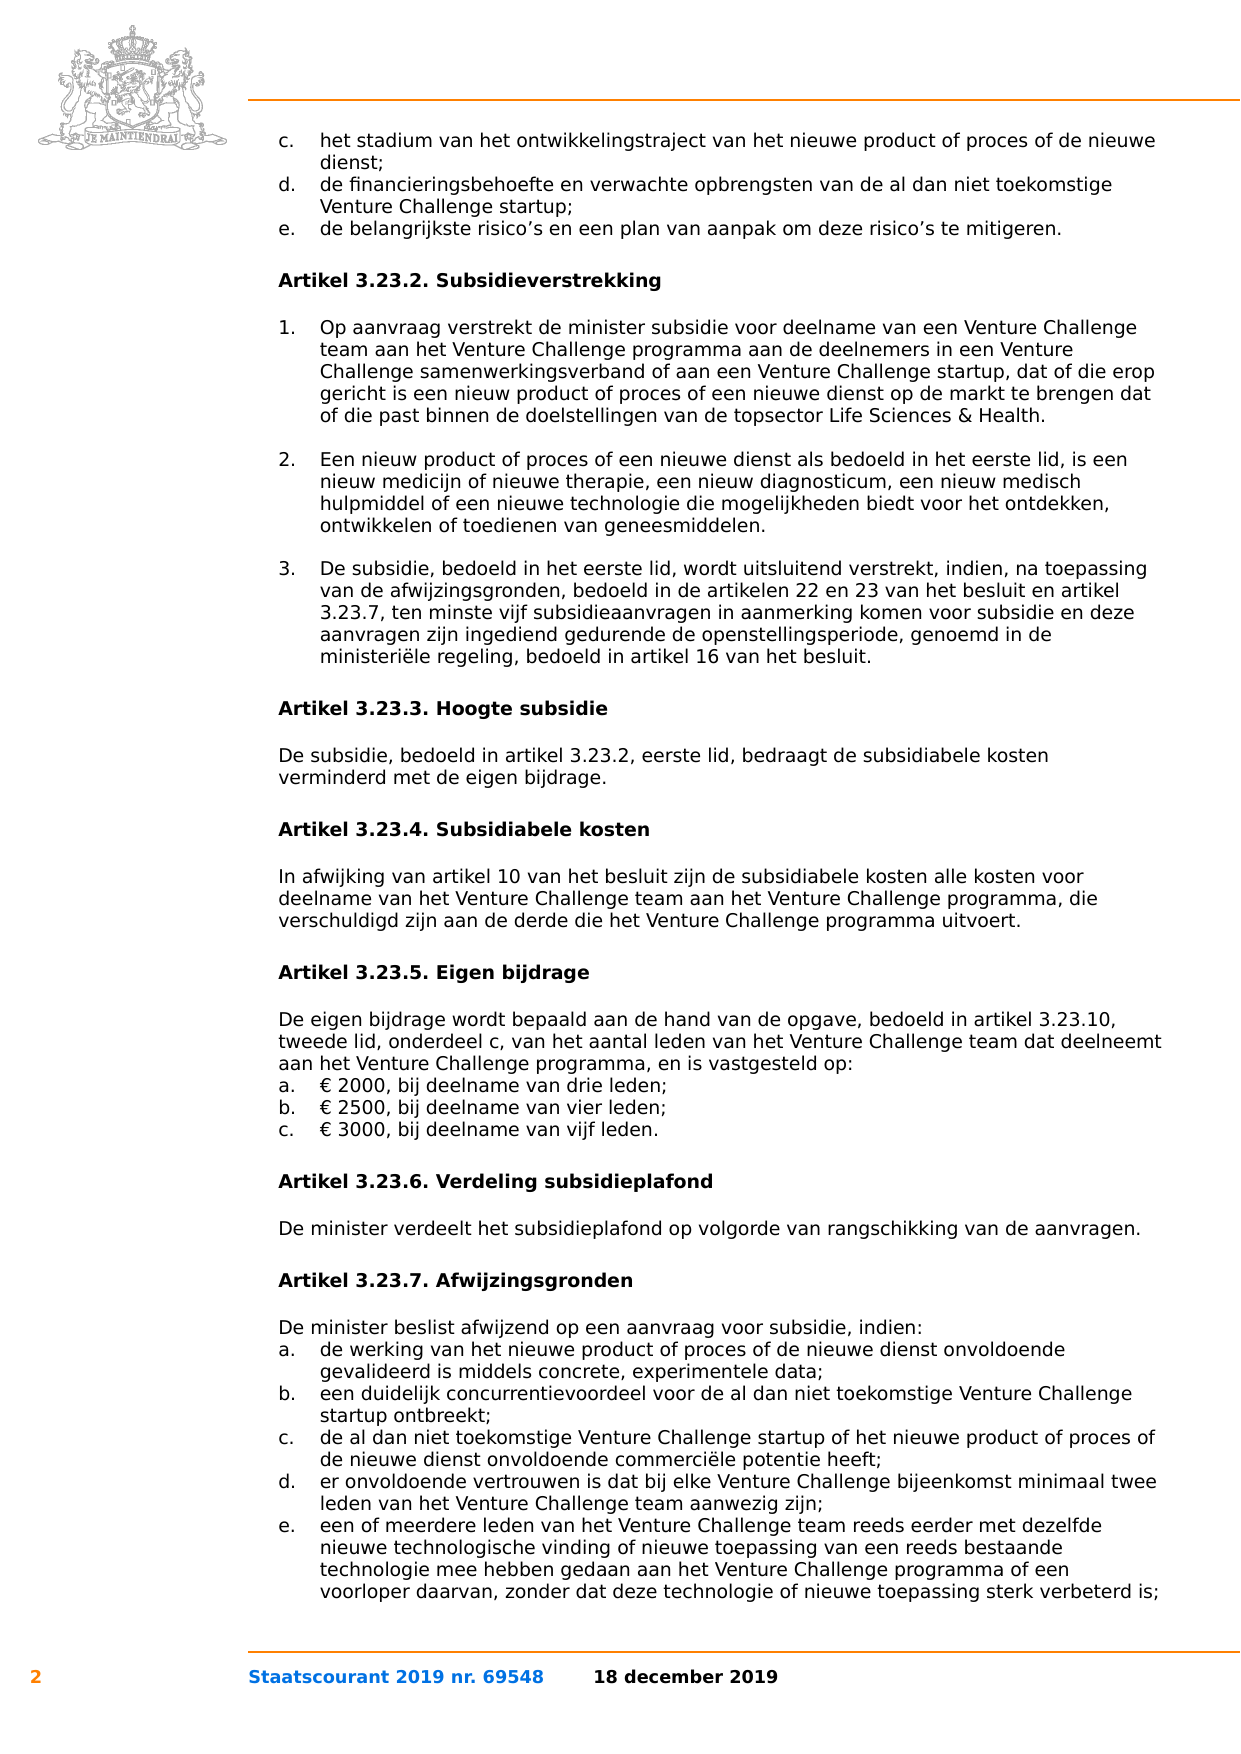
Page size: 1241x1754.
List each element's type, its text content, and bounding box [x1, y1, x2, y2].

text De minister beslist afwijzend op een aanvraag voor subsidie, indien: [278, 1317, 1163, 1339]
text 2. Een nieuw product of proces of een nieuwe dienst als bedoeld in het eerste lid, is een nieuw medicijn of nieuwe therapie, een nieuw diagnosticum, een nieuw medisch hulpmiddel of een nieuwe technologie die mogelijkheden biedt voor het ontdekken, ontwikkelen of toedienen van geneesmiddelen. [278, 448, 1163, 536]
text In afwijking van artikel 10 van het besluit zijn de subsidiabele kosten alle kosten voor deelname van het Venture Challenge team aan het Venture Challenge programma, die verschuldigd zijn aan de derde die het Venture Challenge programma uitvoert. [278, 866, 1163, 932]
text b. € 2500, bij deelname van vier leden; [278, 1097, 1163, 1119]
text De eigen bijdrage wordt bepaald aan de hand van de opgave, bedoeld in artikel 3.23.10, tweede lid, onderdeel c, van het aantal leden van het Venture Challenge team dat deelneemt aan het Venture Challenge programma, en is vastgesteld op: [278, 1009, 1163, 1075]
text De subsidie, bedoeld in artikel 3.23.2, eerste lid, bedraagt de subsidiabele kosten verminderd met de eigen bijdrage. [278, 745, 1163, 789]
subtitle Artikel 3.23.6. Verdeling subsidieplafond [278, 1171, 1163, 1193]
text De minister verdeelt het subsidieplafond op volgorde van rangschikking van de aanvragen. [278, 1218, 1163, 1240]
text b. een duidelijk concurrentievoordeel voor de al dan niet toekomstige Venture Challenge startup ontbreekt; [278, 1383, 1163, 1427]
subtitle Artikel 3.23.4. Subsidiabele kosten [278, 819, 1163, 841]
picture [38, 25, 227, 150]
text c. het stadium van het ontwikkelingstraject van het nieuwe product of proces of de nieuwe dienst; [278, 130, 1163, 174]
text d. de financieringsbehoefte en verwachte opbrengsten van de al dan niet toekomstige Venture Challenge startup; [278, 174, 1163, 218]
text d. er onvoldoende vertrouwen is dat bij elke Venture Challenge bijeenkomst minimaal twee leden van het Venture Challenge team aanwezig zijn; [278, 1471, 1163, 1515]
text 1. Op aanvraag verstrekt de minister subsidie voor deelname van een Venture Challenge team aan het Venture Challenge programma aan de deelnemers in een Venture Challenge samenwerkingsverband of aan een Venture Challenge startup, dat of die erop gericht is een nieuw product of proces of een nieuwe dienst op de markt te brengen dat of die past binnen de doelstellingen van de topsector Life Sciences & Health. [278, 317, 1163, 427]
subtitle Artikel 3.23.5. Eigen bijdrage [278, 962, 1163, 984]
subtitle Artikel 3.23.2. Subsidieverstrekking [278, 270, 1163, 292]
text a. de werking van het nieuwe product of proces of de nieuwe dienst onvoldoende gevalideerd is middels concrete, experimentele data; [278, 1339, 1163, 1383]
text c. € 3000, bij deelname van vijf leden. [278, 1119, 1163, 1141]
text e. de belangrijkste risico’s en een plan van aanpak om deze risico’s te mitigeren. [278, 218, 1163, 240]
subtitle Artikel 3.23.7. Afwijzingsgronden [278, 1270, 1163, 1292]
text 3. De subsidie, bedoeld in het eerste lid, wordt uitsluitend verstrekt, indien, na toepassing van de afwijzingsgronden, bedoeld in de artikelen 22 en 23 van het besluit en artikel 3.23.7, ten minste vijf subsidieaanvragen in aanmerking komen voor subsidie en deze aanvragen zijn ingediend gedurende de openstellingsperiode, genoemd in de ministeriële regeling, bedoeld in artikel 16 van het besluit. [278, 558, 1163, 668]
text c. de al dan niet toekomstige Venture Challenge startup of het nieuwe product of proces of de nieuwe dienst onvoldoende commerciële potentie heeft; [278, 1427, 1163, 1471]
text a. € 2000, bij deelname van drie leden; [278, 1075, 1163, 1097]
subtitle Artikel 3.23.3. Hoogte subsidie [278, 698, 1163, 720]
text e. een of meerdere leden van het Venture Challenge team reeds eerder met dezelfde nieuwe technologische vinding of nieuwe toepassing van een reeds bestaande technologie mee hebben gedaan aan het Venture Challenge programma of een voorloper daarvan, zonder dat deze technologie of nieuwe toepassing sterk verbeterd is; [278, 1515, 1163, 1603]
